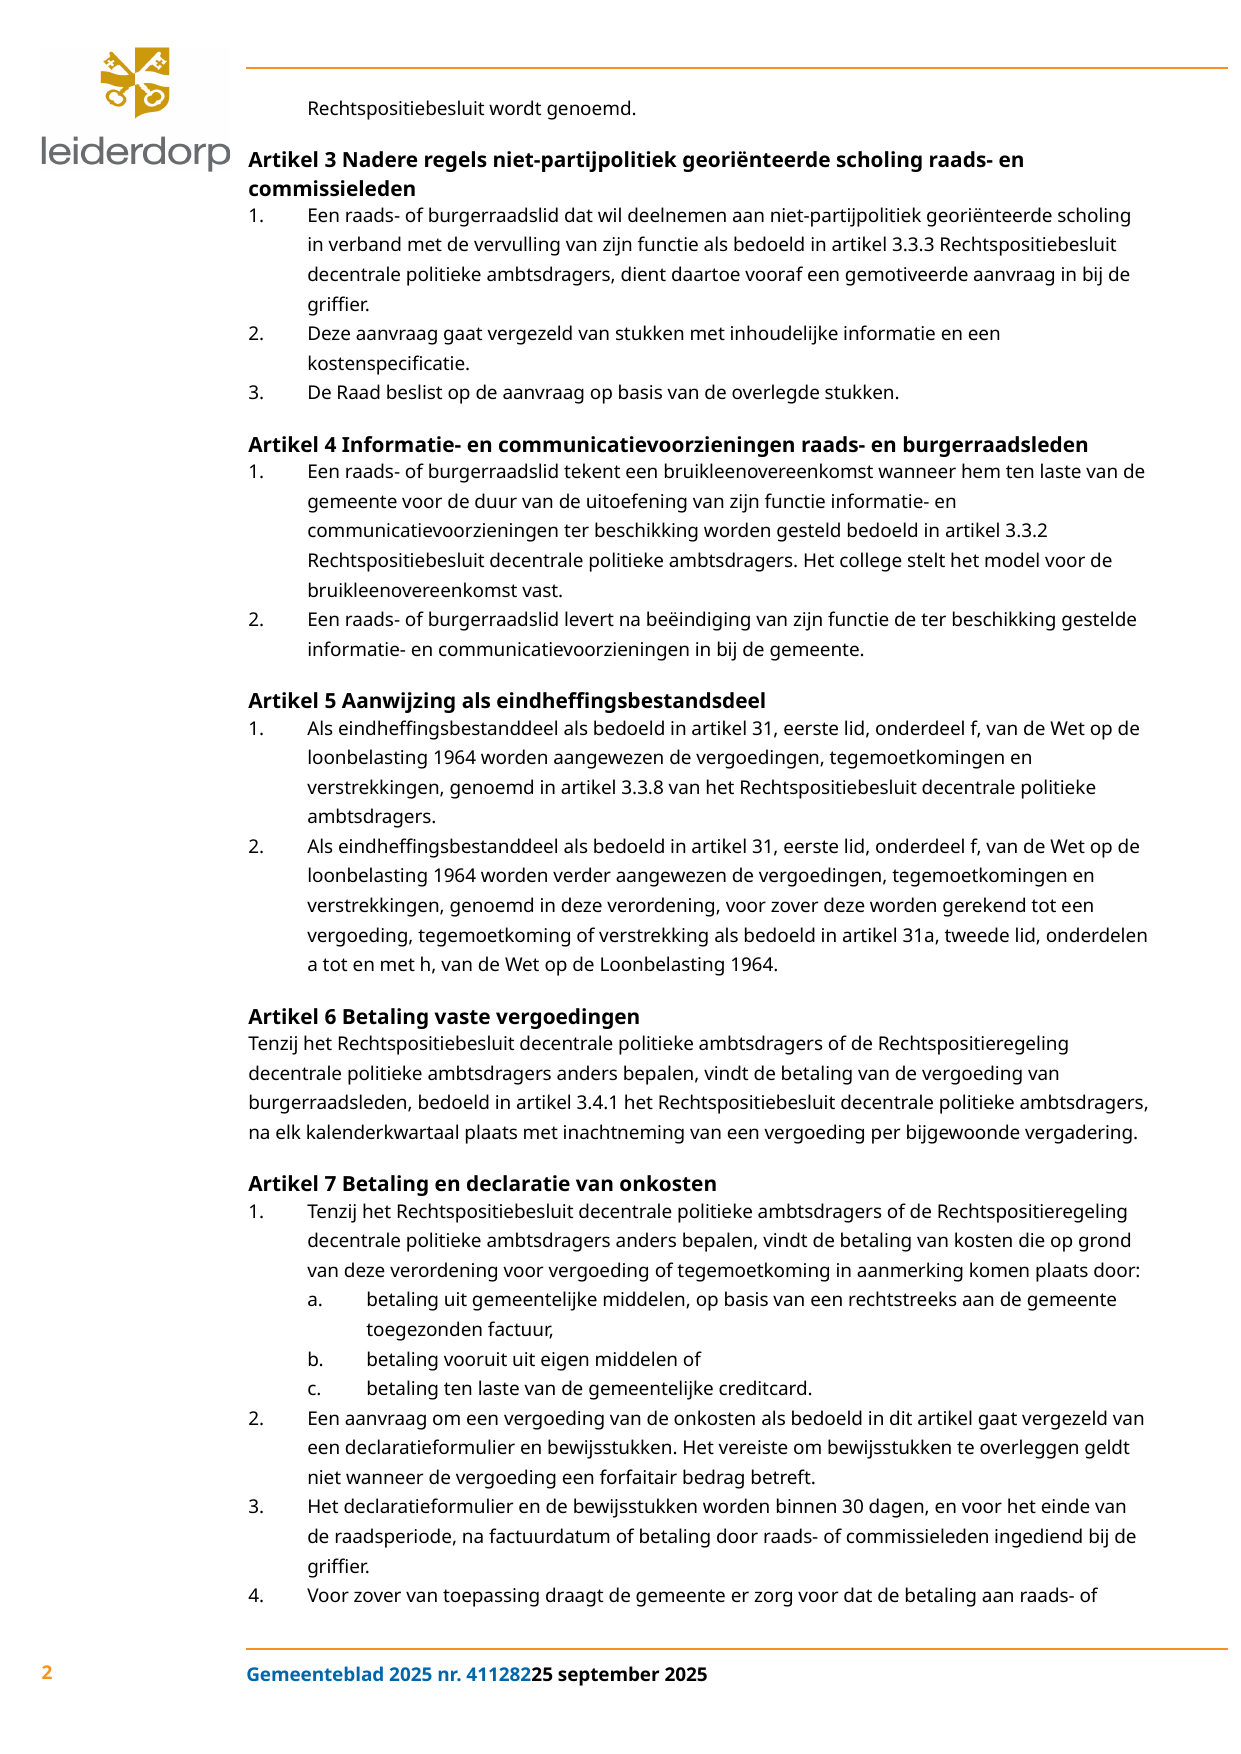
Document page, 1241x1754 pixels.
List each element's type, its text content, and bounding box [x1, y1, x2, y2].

list Rechtspositiebesluit wordt genoemd. [248, 95, 1152, 121]
text Artikel 6 Betaling vaste vergoedingen [248, 1002, 1152, 1030]
list betaling vooruit uit eigen middelen of [307, 1346, 1152, 1372]
list Voor zover van toepassing draagt de gemeente er zorg voor dat de betaling aan raads- of [248, 1582, 1152, 1608]
list De Raad beslist op de aanvraag op basis van de overlegde stukken. [248, 379, 1152, 405]
list Als eindheffingsbestanddeel als bedoeld in artikel 31, eerste lid, onderdeel f, van de Wet op de loonbelasting 1964 worden aangewezen de vergoedingen, tegemoetkomingen en verstrekkingen, genoemd in artikel 3.3.8 van het Rechtspositiebesluit decentrale politieke ambtsdragers. [248, 715, 1152, 829]
list Het declaratieformulier en de bewijsstukken worden binnen 30 dagen, en voor het einde van de raadsperiode, na factuurdatum of betaling door raads- of commissieleden ingediend bij de griffier. [248, 1494, 1152, 1579]
picture [41, 47, 231, 172]
list Een raads- of burgerraadslid tekent een bruikleenovereenkomst wanneer hem ten laste van de gemeente voor de duur van de uitoefening van zijn functie informatie- en communicatievoorzieningen ter beschikking worden gesteld bedoeld in artikel 3.3.2 Rechtspositiebesluit decentrale politieke ambtsdragers. Het college stelt het model voor de bruikleenovereenkomst vast. [248, 458, 1152, 602]
text Tenzij het Rechtspositiebesluit decentrale politieke ambtsdragers of de Rechtspositieregeling decentrale politieke ambtsdragers anders bepalen, vindt de betaling van de vergoeding van burgerraadsleden, bedoeld in artikel 3.4.1 het Rechtspositiebesluit decentrale politieke ambtsdragers, na elk kalenderkwartaal plaats met inachtneming van een vergoeding per bijgewoonde vergadering. [248, 1030, 1152, 1145]
list Een raads- of burgerraadslid levert na beëindiging van zijn functie de ter beschikking gestelde informatie- en communicatievoorzieningen in bij de gemeente. [248, 606, 1152, 662]
text Artikel 5 Aanwijzing als eindheffingsbestandsdeel [248, 686, 1152, 715]
text Artikel 4 Informatie- en communicatievoorzieningen raads- en burgerraadsleden [248, 430, 1152, 458]
list Een aanvraag om een vergoeding van de onkosten als bedoeld in dit artikel gaat vergezeld van een declaratieformulier en bewijsstukken. Het vereiste om bewijsstukken te overleggen geldt niet wanneer de vergoeding een forfaitair bedrag betreft. [248, 1405, 1152, 1490]
list Deze aanvraag gaat vergezeld van stukken met inhoudelijke informatie en een kostenspecificatie. [248, 320, 1152, 376]
text Artikel 7 Betaling en declaratie van onkosten [248, 1169, 1152, 1198]
list betaling uit gemeentelijke middelen, op basis van een rechtstreeks aan de gemeente toegezonden factuur, [307, 1287, 1152, 1342]
list Een raads- of burgerraadslid dat wil deelnemen aan niet-partijpolitiek georiënteerde scholing in verband met de vervulling van zijn functie als bedoeld in artikel 3.3.3 Rechtspositiebesluit decentrale politieke ambtsdragers, dient daartoe vooraf een gemotiveerde aanvraag in bij de griffier. [248, 202, 1152, 317]
text Artikel 3 Nadere regels niet-partijpolitiek georiënteerde scholing raads- en commissieleden [248, 145, 1152, 202]
list betaling ten laste van de gemeentelijke creditcard. [307, 1375, 1152, 1401]
list Tenzij het Rechtspositiebesluit decentrale politieke ambtsdragers of de Rechtspositieregeling decentrale politieke ambtsdragers anders bepalen, vindt de betaling van kosten die op grond van deze verordening voor vergoeding of tegemoetkoming in aanmerking komen plaats door: [248, 1198, 1152, 1283]
list Als eindheffingsbestanddeel als bedoeld in artikel 31, eerste lid, onderdeel f, van de Wet op de loonbelasting 1964 worden verder aangewezen de vergoedingen, tegemoetkomingen en verstrekkingen, genoemd in deze verordening, voor zover deze worden gerekend tot een vergoeding, tegemoetkoming of verstrekking als bedoeld in artikel 31a, tweede lid, onderdelen a tot en met h, van de Wet op de Loonbelasting 1964. [248, 833, 1152, 977]
